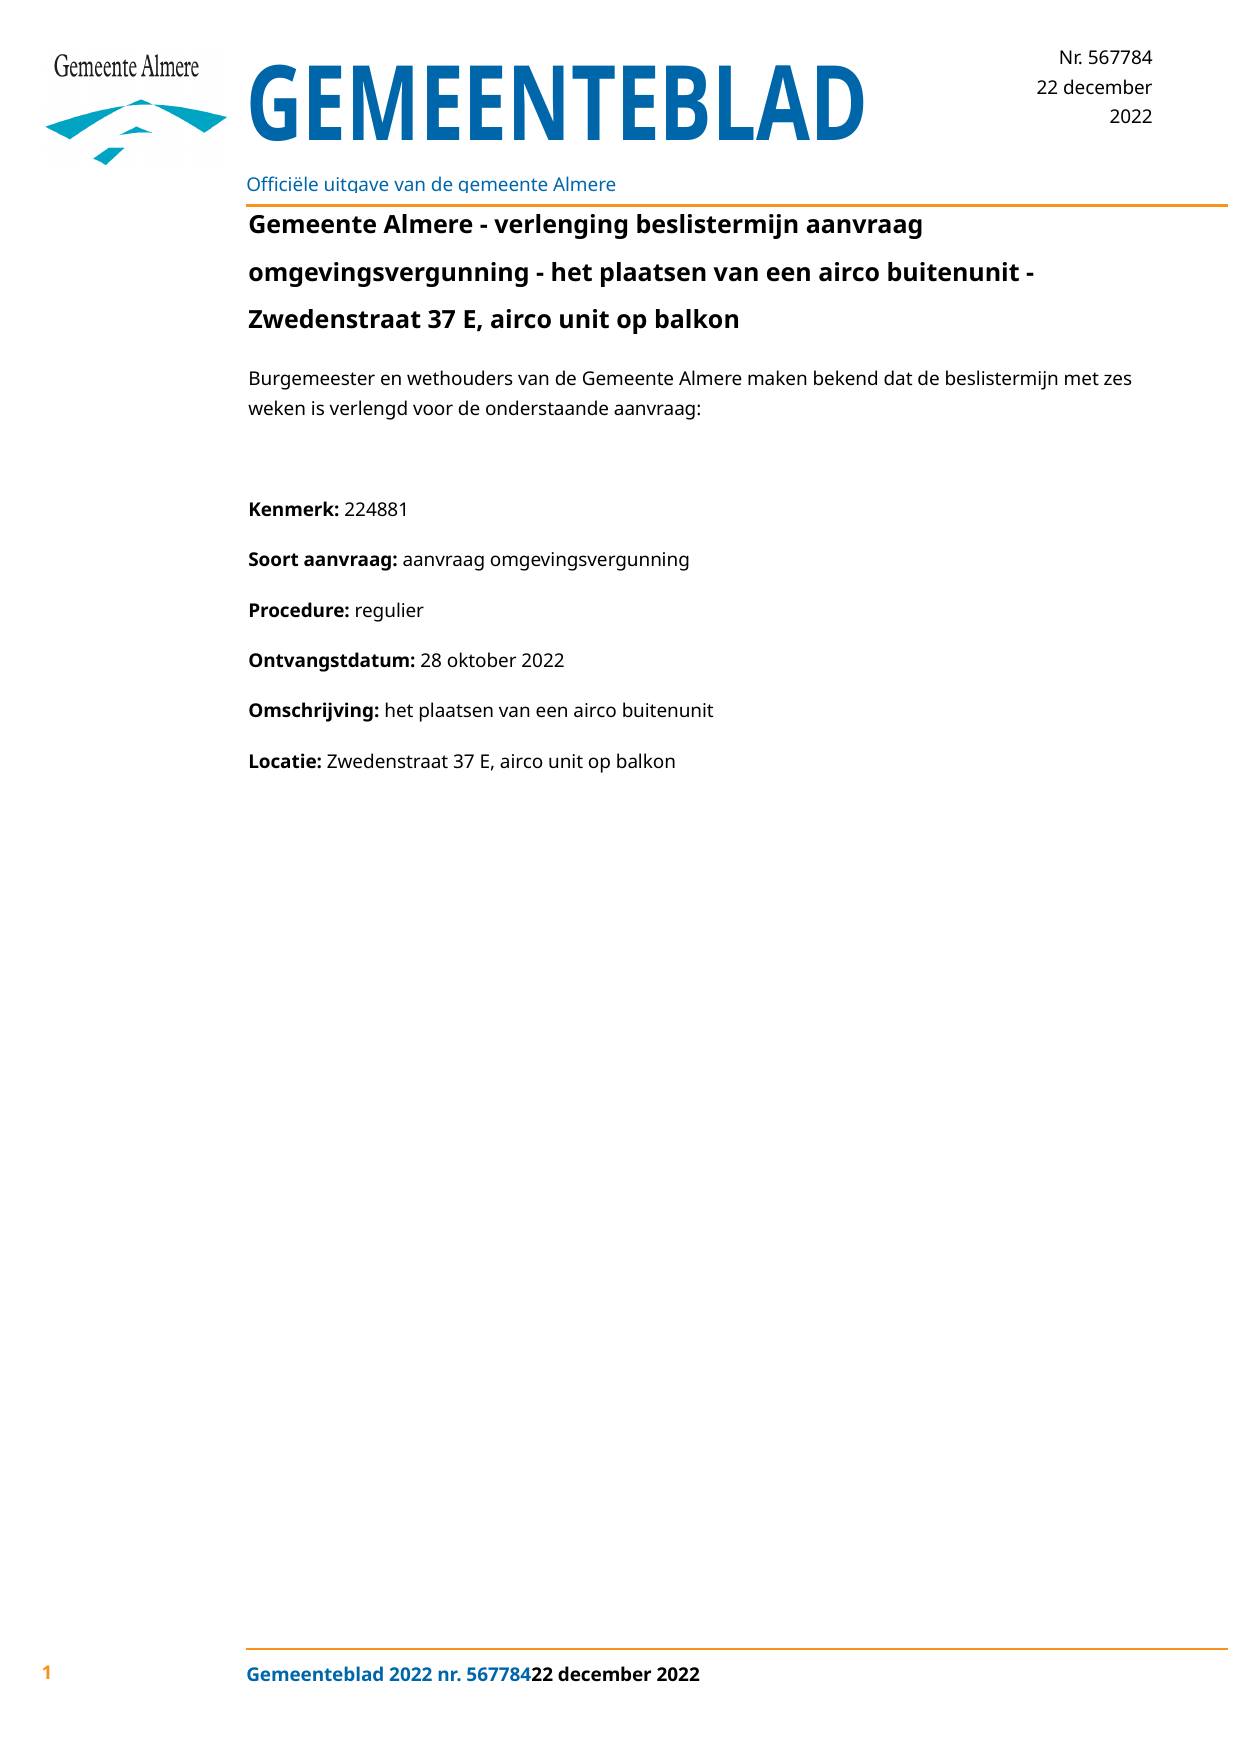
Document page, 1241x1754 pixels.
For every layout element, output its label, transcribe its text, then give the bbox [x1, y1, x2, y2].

text Soort aanvraag: aanvraag omgevingsvergunning [248, 546, 1152, 572]
text Burgemeester en wethouders van de Gemeente Almere maken bekend dat de beslistermijn met zes weken is verlengd voor de onderstaande aanvraag: [248, 366, 1152, 421]
text Gemeente Almere - verlenging beslistermijn aanvraag omgevingsvergunning - het plaatsen van een airco buitenunit - Zwedenstraat 37 E, airco unit op balkon [248, 207, 1152, 336]
picture [41, 47, 231, 172]
text Procedure: regulier [248, 597, 1152, 622]
text Ontvangstdatum: 28 oktober 2022 [248, 647, 1152, 673]
text Kenmerk: 224881 [248, 496, 1152, 522]
text Locatie: Zwedenstraat 37 E, airco unit op balkon [248, 748, 1152, 774]
text Omschrijving: het plaatsen van een airco buitenunit [248, 698, 1152, 723]
